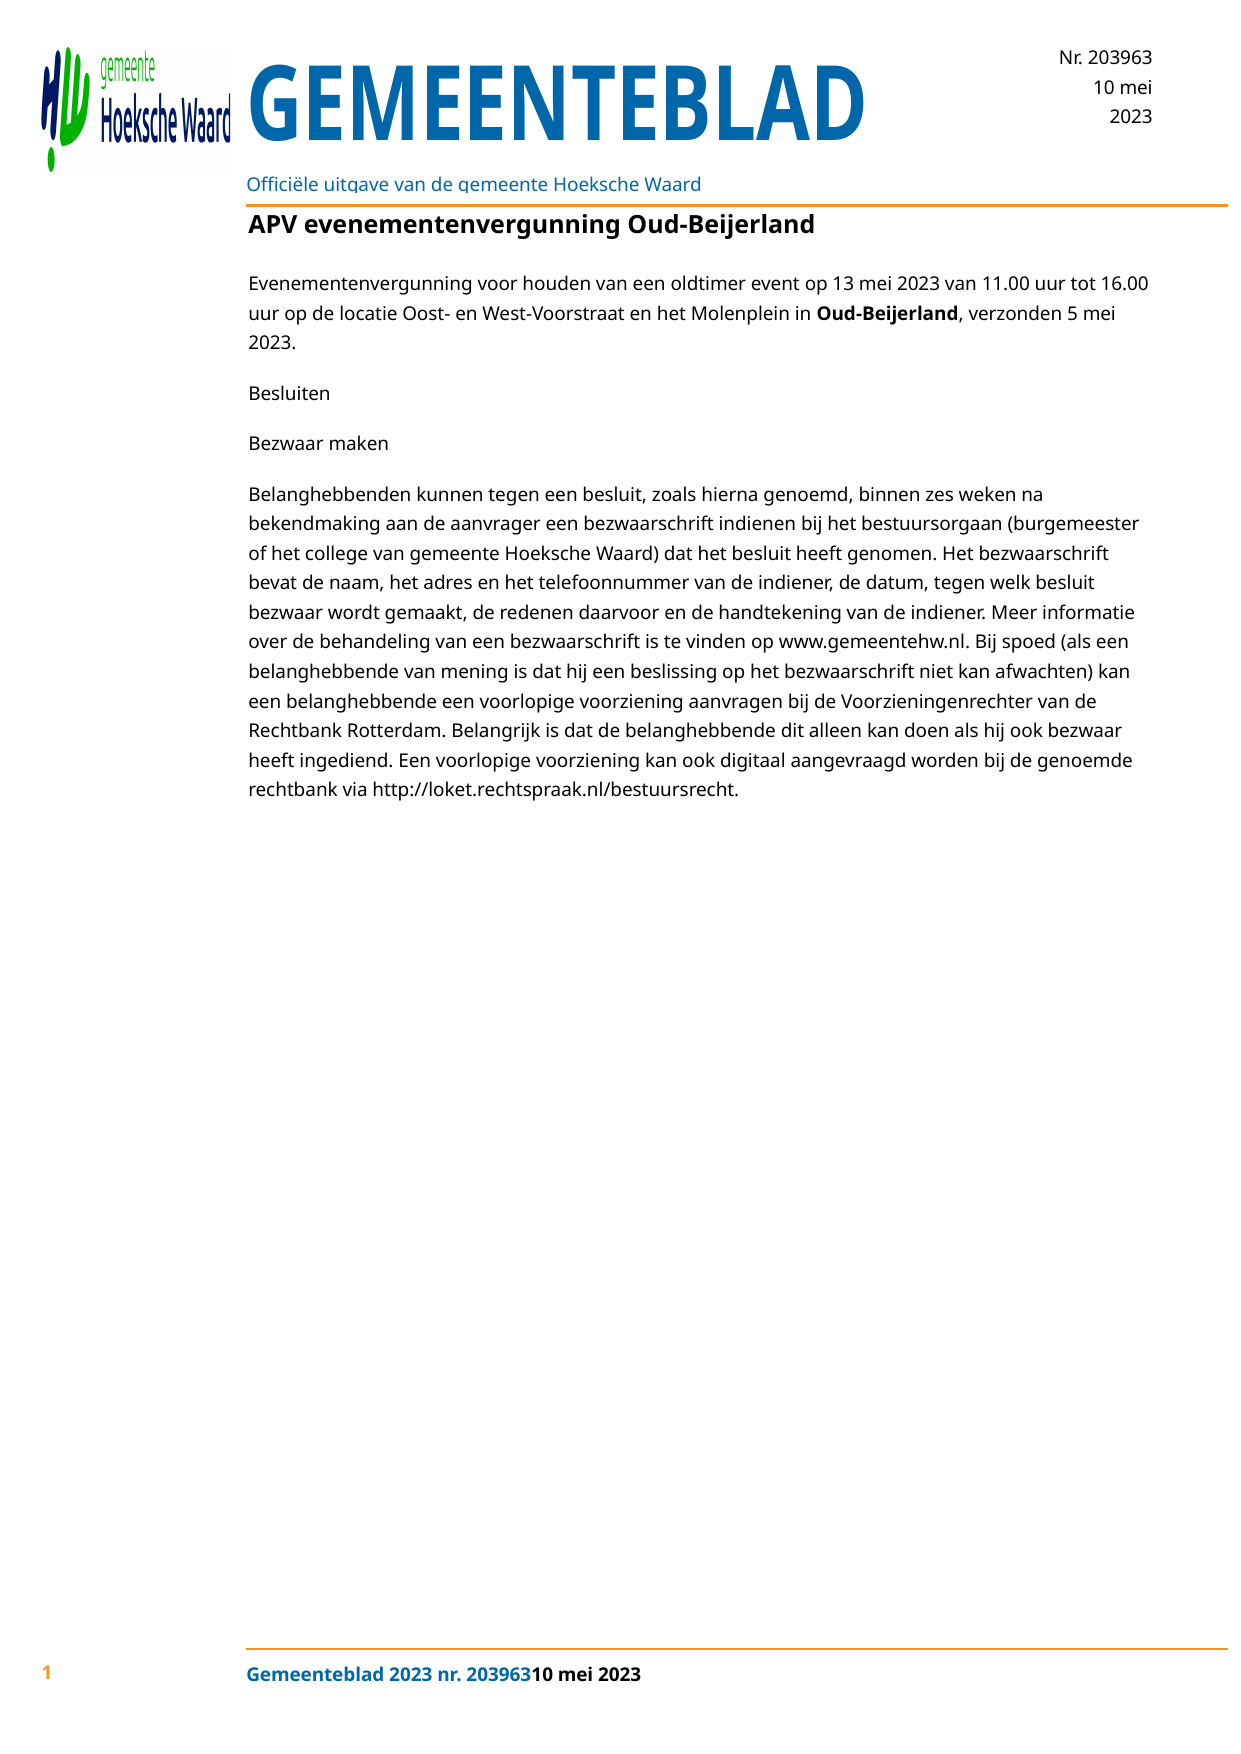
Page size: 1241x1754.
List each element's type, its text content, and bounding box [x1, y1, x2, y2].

text Evenementenvergunning voor houden van een oldtimer event op 13 mei 2023 van 11.00 uur tot 16.00 uur op de locatie Oost- en West-Voorstraat en het Molenplein in Oud-Beijerland, verzonden 5 mei 2023. [248, 270, 1152, 355]
text Bezwaar maken [248, 430, 1152, 456]
text Belanghebbenden kunnen tegen een besluit, zoals hierna genoemd, binnen zes weken na bekendmaking aan de aanvrager een bezwaarschrift indienen bij het bestuursorgaan (burgemeester of het college van gemeente Hoeksche Waard) dat het besluit heeft genomen. Het bezwaarschrift bevat de naam, het adres en het telefoonnummer van de indiener, de datum, tegen welk besluit bezwaar wordt gemaakt, de redenen daarvoor en de handtekening van de indiener. Meer informatie over de behandeling van een bezwaarschrift is te vinden op www.gemeentehw.nl. Bij spoed (als een belanghebbende van mening is dat hij een beslissing op het bezwaarschrift niet kan afwachten) kan een belanghebbende een voorlopige voorziening aanvragen bij de Voorzieningenrechter van de Rechtbank Rotterdam. Belangrijk is dat de belanghebbende dit alleen kan doen als hij ook bezwaar heeft ingediend. Een voorlopige voorziening kan ook digitaal aangevraagd worden bij de genoemde rechtbank via http://loket.rechtspraak.nl/bestuursrecht. [248, 481, 1152, 802]
text Besluiten [248, 380, 1152, 406]
picture [41, 47, 231, 172]
text APV evenementenvergunning Oud-Beijerland [248, 207, 1152, 241]
